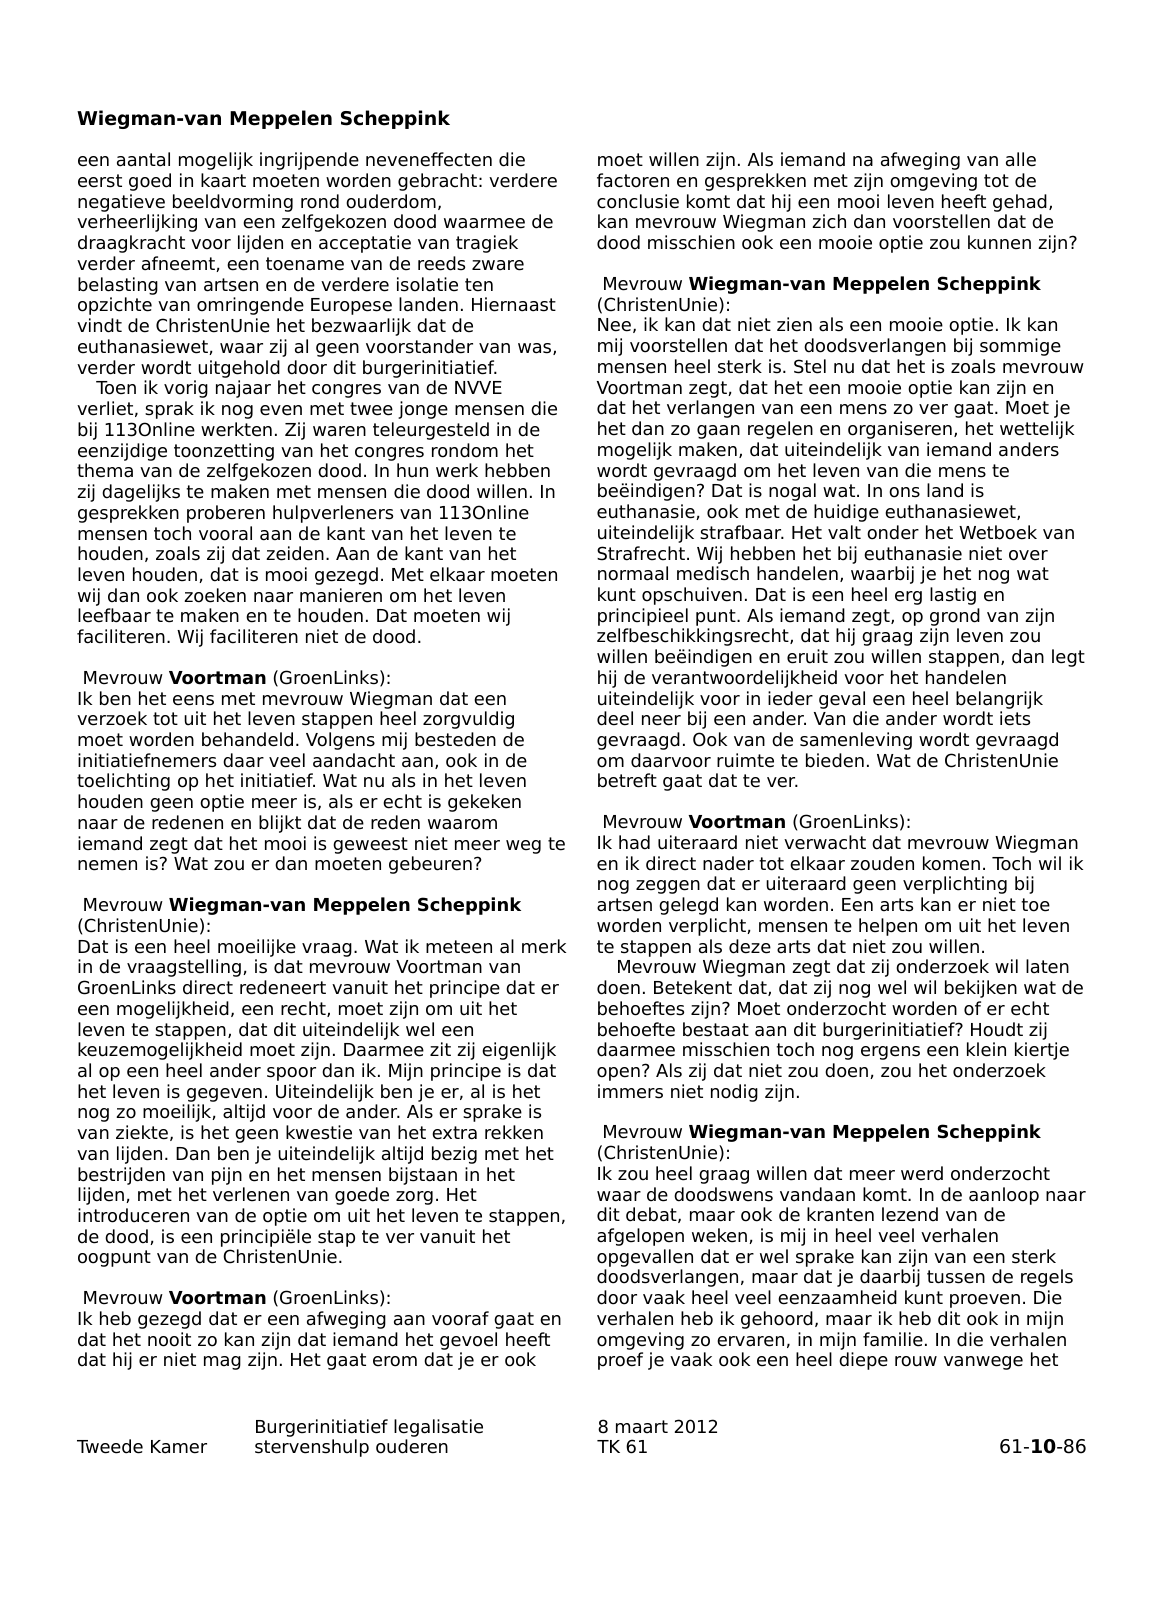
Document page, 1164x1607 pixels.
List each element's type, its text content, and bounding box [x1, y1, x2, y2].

text een aantal mogelijk ingrijpende neveneffecten die eerst goed in kaart moeten worden gebracht: verdere negatieve beeldvorming rond ouderdom, verheerlijking van een zelfgekozen dood waarmee de draagkracht voor lijden en acceptatie van tragiek verder afneemt, een toename van de reeds zware belasting van artsen en de verdere isolatie ten opzichte van omringende Europese landen. Hiernaast vindt de ChristenUnie het bezwaarlijk dat de euthanasiewet, waar zij al geen voorstander van was, verder wordt uitgehold door dit burgerinitiatief. [77, 150, 567, 378]
text Mevrouw Wiegman zegt dat zij onderzoek wil laten doen. Betekent dat, dat zij nog wel wil bekijken wat de behoeftes zijn? Moet onderzocht worden of er echt behoefte bestaat aan dit burgerinitiatief? Houdt zij daarmee misschien toch nog ergens een klein kiertje open? Als zij dat niet zou doen, zou het onderzoek immers niet nodig zijn. [596, 957, 1087, 1102]
text Mevrouw Voortman (GroenLinks): [77, 668, 567, 688]
text Toen ik vorig najaar het congres van de NVVE verliet, sprak ik nog even met twee jonge mensen die bij 113Online werkten. Zij waren teleurgesteld in de eenzijdige toonzetting van het congres rondom het thema van de zelfgekozen dood. In hun werk hebben zij dagelijks te maken met mensen die dood willen. In gesprekken proberen hulpverleners van 113Online mensen toch vooral aan de kant van het leven te houden, zoals zij dat zeiden. Aan de kant van het leven houden, dat is mooi gezegd. Met elkaar moeten wij dan ook zoeken naar manieren om het leven leefbaar te maken en te houden. Dat moeten wij faciliteren. Wij faciliteren niet de dood. [77, 378, 567, 648]
text Dat is een heel moeilijke vraag. Wat ik meteen al merk in de vraagstelling, is dat mevrouw Voortman van GroenLinks direct redeneert vanuit het principe dat er een mogelijkheid, een recht, moet zijn om uit het leven te stappen, dat dit uiteindelijk wel een keuzemogelijkheid moet zijn. Daarmee zit zij eigenlijk al op een heel ander spoor dan ik. Mijn principe is dat het leven is gegeven. Uiteindelijk ben je er, al is het nog zo moeilijk, altijd voor de ander. Als er sprake is van ziekte, is het geen kwestie van het extra rekken van lijden. Dan ben je uiteindelijk altijd bezig met het bestrijden van pijn en het mensen bijstaan in het lijden, met het verlenen van goede zorg. Het introduceren van de optie om uit het leven te stappen, de dood, is een principiële stap te ver vanuit het oogpunt van de ChristenUnie. [77, 936, 567, 1268]
text Mevrouw Wiegman-van Meppelen Scheppink (ChristenUnie): [596, 1122, 1087, 1164]
text Mevrouw Wiegman-van Meppelen Scheppink (ChristenUnie): [77, 895, 567, 936]
text Mevrouw Voortman (GroenLinks): [596, 812, 1087, 833]
text Mevrouw Wiegman-van Meppelen Scheppink (ChristenUnie): [596, 274, 1087, 315]
text Ik ben het eens met mevrouw Wiegman dat een verzoek tot uit het leven stappen heel zorgvuldig moet worden behandeld. Volgens mij besteden de initiatiefnemers daar veel aandacht aan, ook in de toelichting op het initiatief. Wat nu als in het leven houden geen optie meer is, als er echt is gekeken naar de redenen en blijkt dat de reden waarom iemand zegt dat het mooi is geweest niet meer weg te nemen is? Wat zou er dan moeten gebeuren? [77, 688, 567, 875]
text Ik heb gezegd dat er een afweging aan vooraf gaat en dat het nooit zo kan zijn dat iemand het gevoel heeft dat hij er niet mag zijn. Het gaat erom dat je er ook [77, 1309, 567, 1371]
text Ik zou heel graag willen dat meer werd onderzocht waar de doodswens vandaan komt. In de aanloop naar dit debat, maar ook de kranten lezend van de afgelopen weken, is mij in heel veel verhalen opgevallen dat er wel sprake kan zijn van een sterk doodsverlangen, maar dat je daarbij tussen de regels door vaak heel veel eenzaamheid kunt proeven. Die verhalen heb ik gehoord, maar ik heb dit ook in mijn omgeving zo ervaren, in mijn familie. In die verhalen proef je vaak ook een heel diepe rouw vanwege het [596, 1164, 1087, 1371]
text Ik had uiteraard niet verwacht dat mevrouw Wiegman en ik direct nader tot elkaar zouden komen. Toch wil ik nog zeggen dat er uiteraard geen verplichting bij artsen gelegd kan worden. Een arts kan er niet toe worden verplicht, mensen te helpen om uit het leven te stappen als deze arts dat niet zou willen. [596, 833, 1087, 957]
text Nee, ik kan dat niet zien als een mooie optie. Ik kan mij voorstellen dat het doodsverlangen bij sommige mensen heel sterk is. Stel nu dat het is zoals mevrouw Voortman zegt, dat het een mooie optie kan zijn en dat het verlangen van een mens zo ver gaat. Moet je het dan zo gaan regelen en organiseren, het wettelijk mogelijk maken, dat uiteindelijk van iemand anders wordt gevraagd om het leven van die mens te beëindigen? Dat is nogal wat. In ons land is euthanasie, ook met de huidige euthanasiewet, uiteindelijk strafbaar. Het valt onder het Wetboek van Strafrecht. Wij hebben het bij euthanasie niet over normaal medisch handelen, waarbij je het nog wat kunt opschuiven. Dat is een heel erg lastig en principieel punt. Als iemand zegt, op grond van zijn zelfbeschikkingsrecht, dat hij graag zijn leven zou willen beëindigen en eruit zou willen stappen, dan legt hij de verantwoordelijkheid voor het handelen uiteindelijk voor in ieder geval een heel belangrijk deel neer bij een ander. Van die ander wordt iets gevraagd. Ook van de samenleving wordt gevraagd om daarvoor ruimte te bieden. Wat de ChristenUnie betreft gaat dat te ver. [596, 315, 1087, 792]
text moet willen zijn. Als iemand na afweging van alle factoren en gesprekken met zijn omgeving tot de conclusie komt dat hij een mooi leven heeft gehad, kan mevrouw Wiegman zich dan voorstellen dat de dood misschien ook een mooie optie zou kunnen zijn? [596, 150, 1087, 254]
text Mevrouw Voortman (GroenLinks): [77, 1288, 567, 1309]
